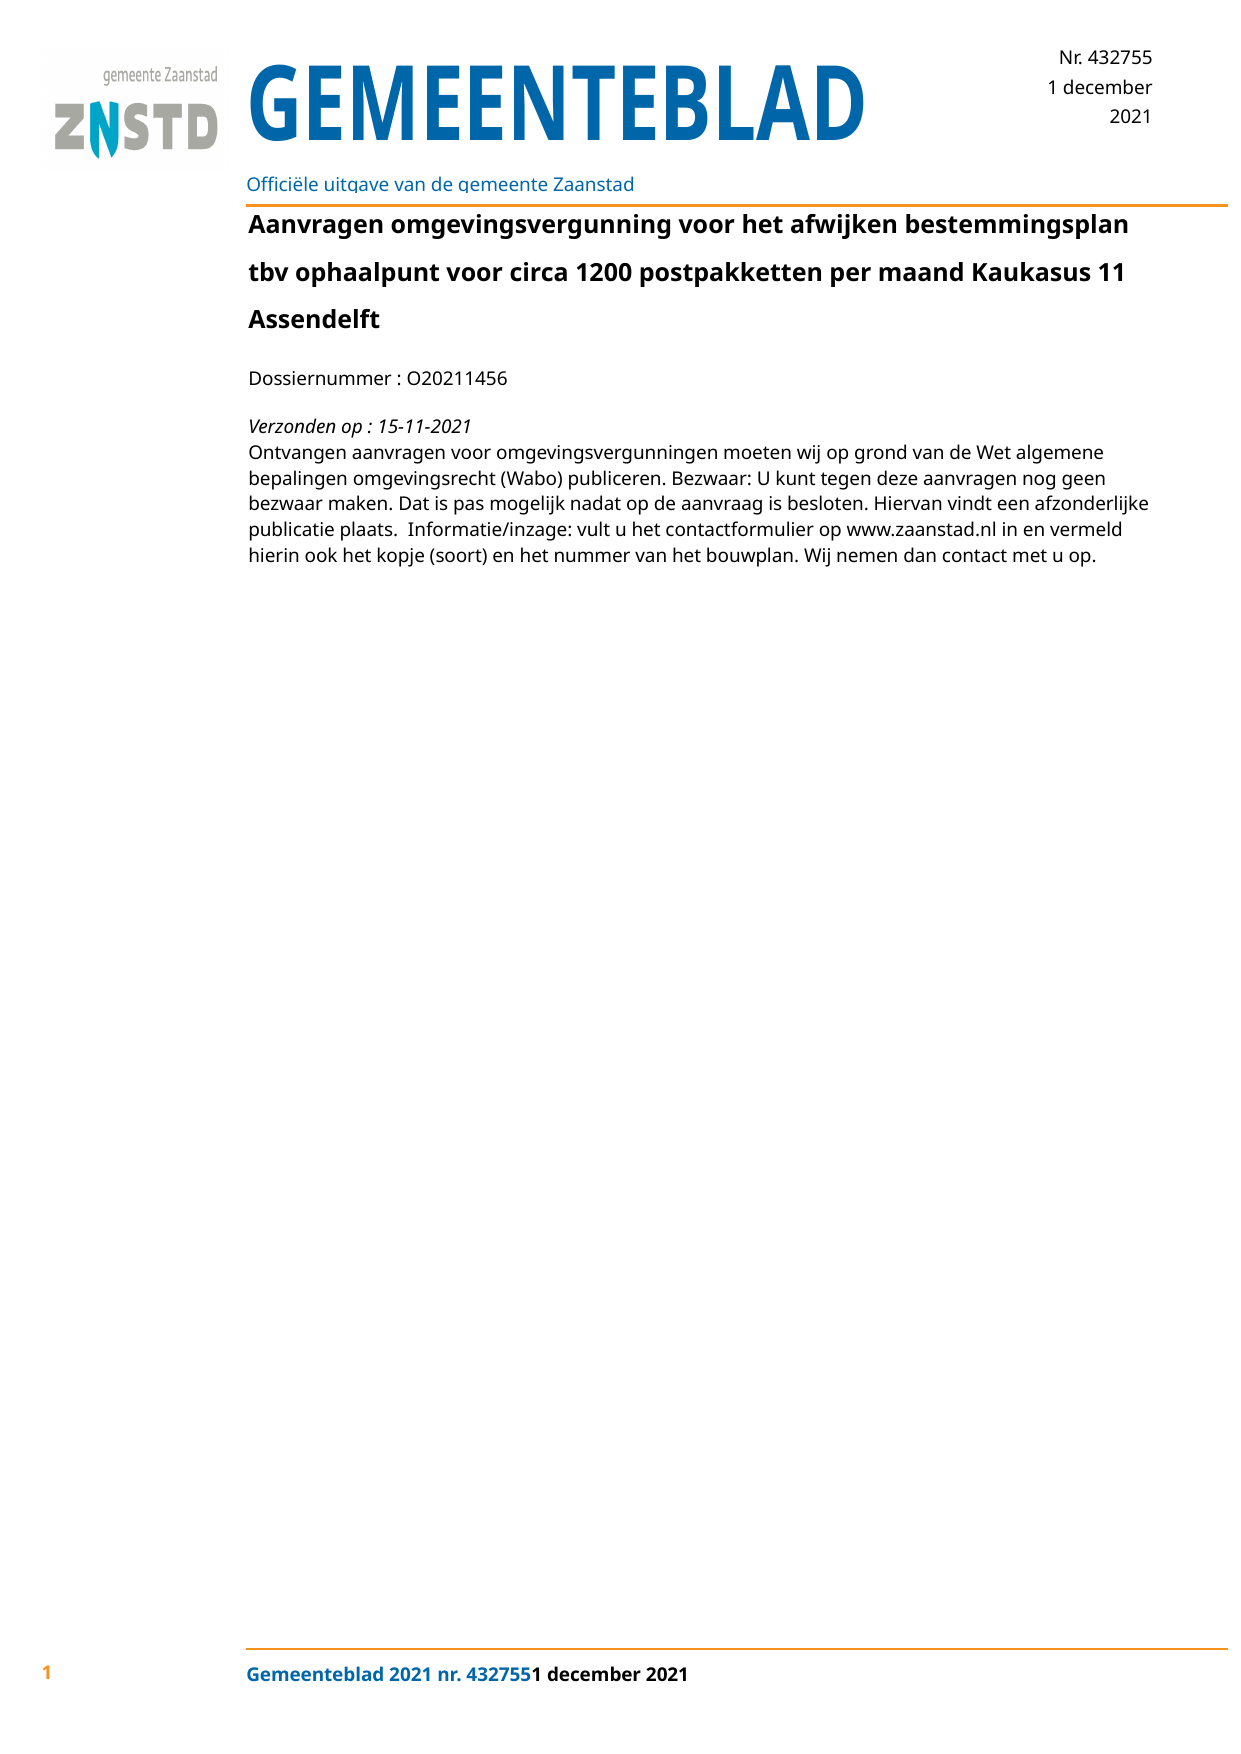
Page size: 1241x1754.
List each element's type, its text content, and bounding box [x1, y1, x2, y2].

picture [41, 47, 231, 172]
text Verzonden op : 15-11-2021 [248, 413, 1152, 439]
text Ontvangen aanvragen voor omgevingsvergunningen moeten wij op grond van de Wet algemene bepalingen omgevingsrecht (Wabo) publiceren. Bezwaar: U kunt tegen deze aanvragen nog geen bezwaar maken. Dat is pas mogelijk nadat op de aanvraag is besloten. Hiervan vindt een afzonderlijke publicatie plaats. Informatie/inzage: vult u het contactformulier op www.zaanstad.nl in en vermeld hierin ook het kopje (soort) en het nummer van het bouwplan. Wij nemen dan contact met u op. [248, 439, 1152, 568]
text Aanvragen omgevingsvergunning voor het afwijken bestemmingsplan tbv ophaalpunt voor circa 1200 postpakketten per maand Kaukasus 11 Assendelft [248, 207, 1152, 336]
text Dossiernummer : O20211456 [248, 366, 1152, 391]
